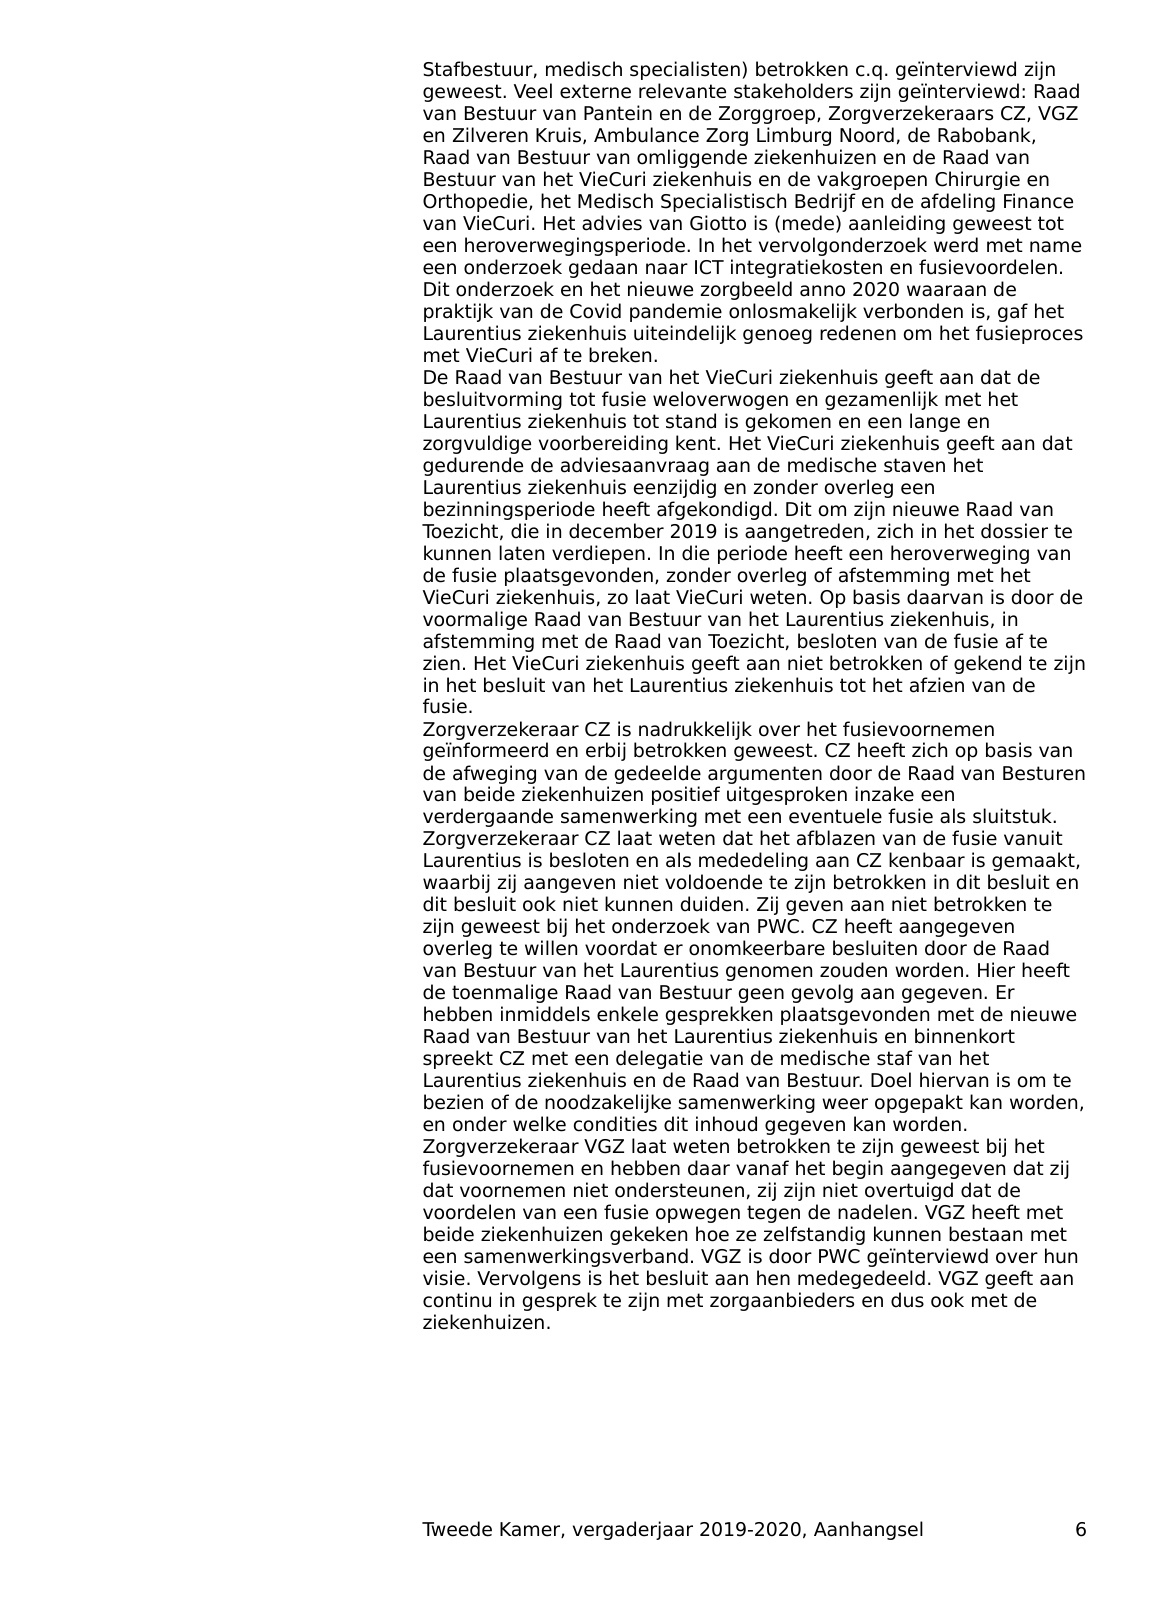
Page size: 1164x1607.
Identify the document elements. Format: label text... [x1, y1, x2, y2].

text De Raad van Bestuur van het VieCuri ziekenhuis geeft aan dat de besluitvorming tot fusie weloverwogen en gezamenlijk met het Laurentius ziekenhuis tot stand is gekomen en een lange en zorgvuldige voorbereiding kent. Het VieCuri ziekenhuis geeft aan dat gedurende de adviesaanvraag aan de medische staven het Laurentius ziekenhuis eenzijdig en zonder overleg een bezinningsperiode heeft afgekondigd. Dit om zijn nieuwe Raad van Toezicht, die in december 2019 is aangetreden, zich in het dossier te kunnen laten verdiepen. In die periode heeft een heroverweging van de fusie plaatsgevonden, zonder overleg of afstemming met het VieCuri ziekenhuis, zo laat VieCuri weten. Op basis daarvan is door de voormalige Raad van Bestuur van het Laurentius ziekenhuis, in afstemming met de Raad van Toezicht, besloten van de fusie af te zien. Het VieCuri ziekenhuis geeft aan niet betrokken of gekend te zijn in het besluit van het Laurentius ziekenhuis tot het afzien van de fusie. [422, 367, 1087, 718]
text Zorgverzekeraar CZ is nadrukkelijk over het fusievoornemen geïnformeerd en erbij betrokken geweest. CZ heeft zich op basis van de afweging van de gedeelde argumenten door de Raad van Besturen van beide ziekenhuizen positief uitgesproken inzake een verdergaande samenwerking met een eventuele fusie als sluitstuk. Zorgverzekeraar CZ laat weten dat het afblazen van de fusie vanuit Laurentius is besloten en als mededeling aan CZ kenbaar is gemaakt, waarbij zij aangeven niet voldoende te zijn betrokken in dit besluit en dit besluit ook niet kunnen duiden. Zij geven aan niet betrokken te zijn geweest bij het onderzoek van PWC. CZ heeft aangegeven overleg te willen voordat er onomkeerbare besluiten door de Raad van Bestuur van het Laurentius genomen zouden worden. Hier heeft de toenmalige Raad van Bestuur geen gevolg aan gegeven. Er hebben inmiddels enkele gesprekken plaatsgevonden met de nieuwe Raad van Bestuur van het Laurentius ziekenhuis en binnenkort spreekt CZ met een delegatie van de medische staf van het Laurentius ziekenhuis en de Raad van Bestuur. Doel hiervan is om te bezien of de noodzakelijke samenwerking weer opgepakt kan worden, en onder welke condities dit inhoud gegeven kan worden. [422, 718, 1087, 1136]
text Zorgverzekeraar VGZ laat weten betrokken te zijn geweest bij het fusievoornemen en hebben daar vanaf het begin aangegeven dat zij dat voornemen niet ondersteunen, zij zijn niet overtuigd dat de voordelen van een fusie opwegen tegen de nadelen. VGZ heeft met beide ziekenhuizen gekeken hoe ze zelfstandig kunnen bestaan met een samenwerkingsverband. VGZ is door PWC geïnterviewd over hun visie. Vervolgens is het besluit aan hen medegedeeld. VGZ geeft aan continu in gesprek te zijn met zorgaanbieders en dus ook met de ziekenhuizen. [422, 1136, 1087, 1334]
text Stafbestuur, medisch specialisten) betrokken c.q. geïnterviewd zijn geweest. Veel externe relevante stakeholders zijn geïnterviewd: Raad van Bestuur van Pantein en de Zorggroep, Zorgverzekeraars CZ, VGZ en Zilveren Kruis, Ambulance Zorg Limburg Noord, de Rabobank, Raad van Bestuur van omliggende ziekenhuizen en de Raad van Bestuur van het VieCuri ziekenhuis en de vakgroepen Chirurgie en Orthopedie, het Medisch Specialistisch Bedrijf en de afdeling Finance van VieCuri. Het advies van Giotto is (mede) aanleiding geweest tot een heroverwegingsperiode. In het vervolgonderzoek werd met name een onderzoek gedaan naar ICT integratiekosten en fusievoordelen. Dit onderzoek en het nieuwe zorgbeeld anno 2020 waaraan de praktijk van de Covid pandemie onlosmakelijk verbonden is, gaf het Laurentius ziekenhuis uiteindelijk genoeg redenen om het fusieproces met VieCuri af te breken. [422, 59, 1087, 367]
